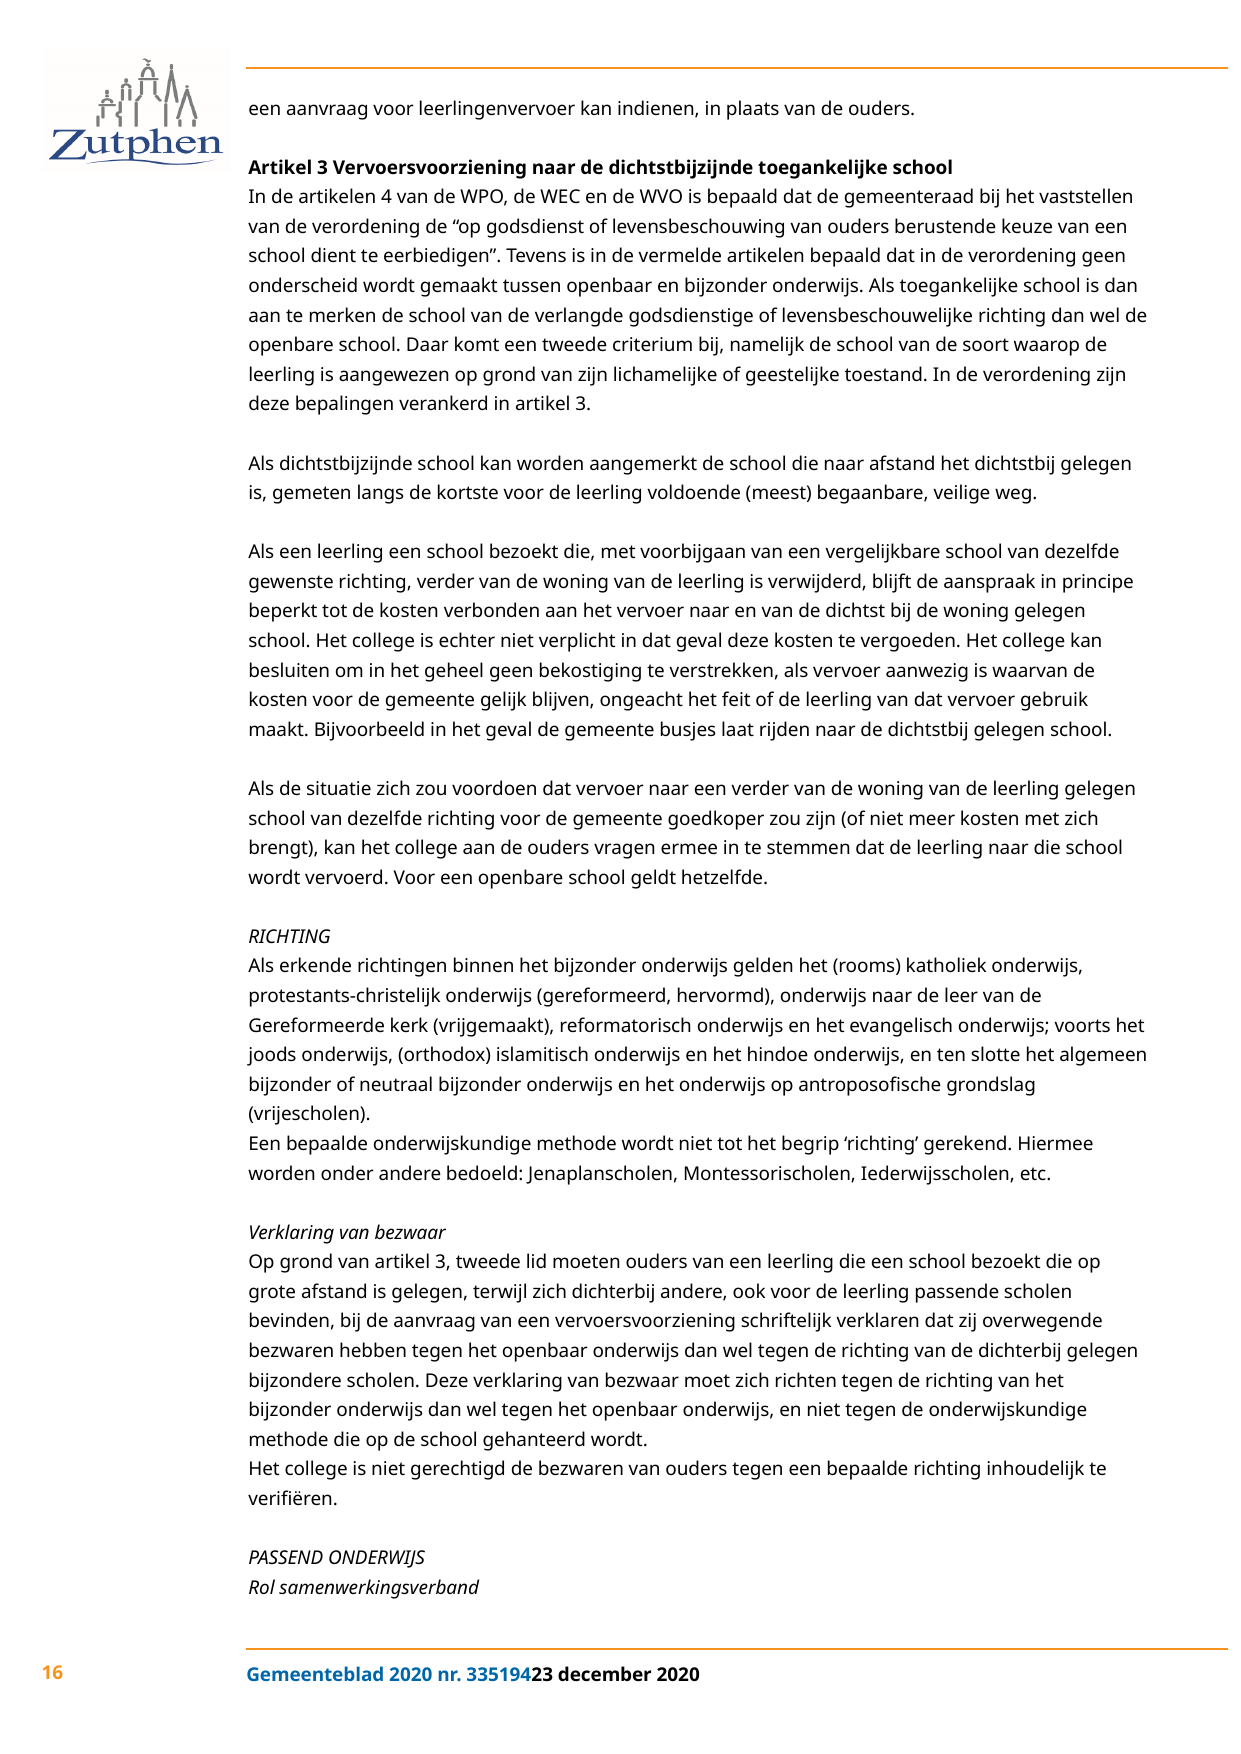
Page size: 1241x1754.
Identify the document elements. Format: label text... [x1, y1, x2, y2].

text PASSEND ONDERWIJS [248, 1544, 1152, 1570]
text RICHTING [248, 923, 1152, 949]
text Als een leerling een school bezoekt die, met voorbijgaan van een vergelijkbare school van dezelfde gewenste richting, verder van de woning van de leerling is verwijderd, blijft de aanspraak in principe beperkt tot de kosten verbonden aan het vervoer naar en van de dichtst bij de woning gelegen school. Het college is echter niet verplicht in dat geval deze kosten te vergoeden. Het college kan besluiten om in het geheel geen bekostiging te verstrekken, als vervoer aanwezig is waarvan de kosten voor de gemeente gelijk blijven, ongeacht het feit of de leerling van dat vervoer gebruik maakt. Bijvoorbeeld in het geval de gemeente busjes laat rijden naar de dichtstbij gelegen school. [248, 538, 1152, 742]
text Als de situatie zich zou voordoen dat vervoer naar een verder van de woning van de leerling gelegen school van dezelfde richting voor de gemeente goedkoper zou zijn (of niet meer kosten met zich brengt), kan het college aan de ouders vragen ermee in te stemmen dat de leerling naar die school wordt vervoerd. Voor een openbare school geldt hetzelfde. [248, 775, 1152, 890]
text In de artikelen 4 van de WPO, de WEC en de WVO is bepaald dat de gemeenteraad bij het vaststellen van de verordening de “op godsdienst of levensbeschouwing van ouders berustende keuze van een school dient te eerbiedigen”. Tevens is in de vermelde artikelen bepaald dat in de verordening geen onderscheid wordt gemaakt tussen openbaar en bijzonder onderwijs. Als toegankelijke school is dan aan te merken de school van de verlangde godsdienstige of levensbeschouwelijke richting dan wel de openbare school. Daar komt een tweede criterium bij, namelijk de school van de soort waarop de leerling is aangewezen op grond van zijn lichamelijke of geestelijke toestand. In de verordening zijn deze bepalingen verankerd in artikel 3. [248, 183, 1152, 416]
text Het college is niet gerechtigd de bezwaren van ouders tegen een bepaalde richting inhoudelijk te verifiëren. [248, 1456, 1152, 1511]
text Een bepaalde onderwijskundige methode wordt niet tot het begrip ‘richting’ gerekend. Hiermee worden onder andere bedoeld: Jenaplanscholen, Montessorischolen, Iederwijsscholen, etc. [248, 1130, 1152, 1186]
picture [41, 47, 231, 172]
text Verklaring van bezwaar [248, 1219, 1152, 1245]
text Als dichtstbijzijnde school kan worden aangemerkt de school die naar afstand het dichtstbij gelegen is, gemeten langs de kortste voor de leerling voldoende (meest) begaanbare, veilige weg. [248, 450, 1152, 505]
text Als erkende richtingen binnen het bijzonder onderwijs gelden het (rooms) katholiek onderwijs, protestants-christelijk onderwijs (gereformeerd, hervormd), onderwijs naar de leer van de Gereformeerde kerk (vrijgemaakt), reformatorisch onderwijs en het evangelisch onderwijs; voorts het joods onderwijs, (orthodox) islamitisch onderwijs en het hindoe onderwijs, en ten slotte het algemeen bijzonder of neutraal bijzonder onderwijs en het onderwijs op antroposofische grondslag (vrijescholen). [248, 953, 1152, 1126]
text Artikel 3 Vervoersvoorziening naar de dichtstbijzijnde toegankelijke school [248, 154, 1152, 180]
text Op grond van artikel 3, tweede lid moeten ouders van een leerling die een school bezoekt die op grote afstand is gelegen, terwijl zich dichterbij andere, ook voor de leerling passende scholen bevinden, bij de aanvraag van een vervoersvoorziening schriftelijk verklaren dat zij overwegende bezwaren hebben tegen het openbaar onderwijs dan wel tegen de richting van de dichterbij gelegen bijzondere scholen. Deze verklaring van bezwaar moet zich richten tegen de richting van het bijzonder onderwijs dan wel tegen het openbaar onderwijs, en niet tegen de onderwijskundige methode die op de school gehanteerd wordt. [248, 1248, 1152, 1452]
text een aanvraag voor leerlingenvervoer kan indienen, in plaats van de ouders. [248, 95, 1152, 121]
text Rol samenwerkingsverband [248, 1574, 1152, 1600]
